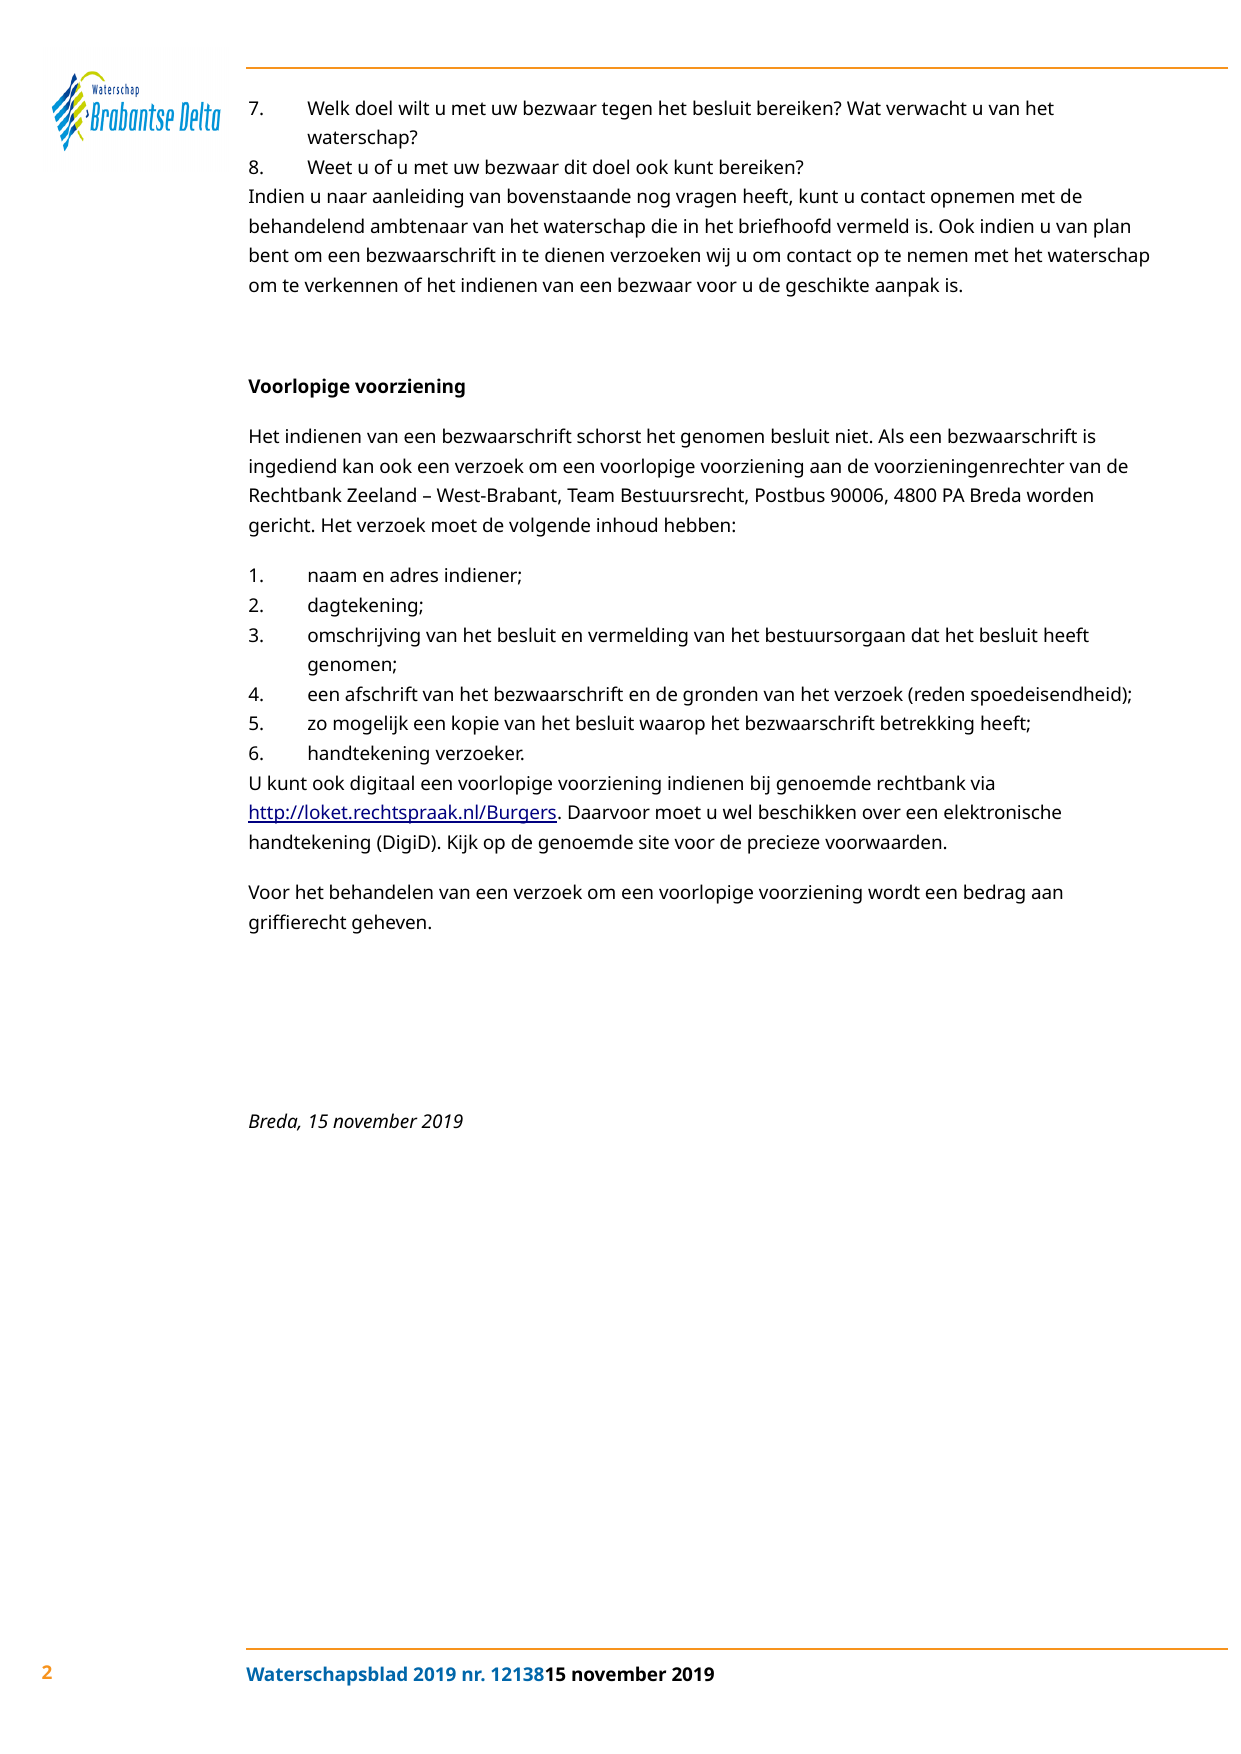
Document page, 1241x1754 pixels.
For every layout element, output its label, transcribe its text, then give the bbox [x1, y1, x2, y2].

list een afschrift van het bezwaarschrift en de gronden van het verzoek (reden spoedeisendheid); [248, 681, 1152, 707]
text Het indienen van een bezwaarschrift schorst het genomen besluit niet. Als een bezwaarschrift is ingediend kan ook een verzoek om een voorlopige voorziening aan de voorzieningenrechter van de Rechtbank Zeeland – West-Brabant, Team Bestuursrecht, Postbus 90006, 4800 PA Breda worden gericht. Het verzoek moet de volgende inhoud hebben: [248, 423, 1152, 538]
list dagtekening; [248, 592, 1152, 618]
list omschrijving van het besluit en vermelding van het bestuursorgaan dat het besluit heeft genomen; [248, 622, 1152, 677]
text Voor het behandelen van een verzoek om een voorlopige voorziening wordt een bedrag aan griffierecht geheven. [248, 879, 1152, 935]
list naam en adres indiener; [248, 563, 1152, 588]
list Welk doel wilt u met uw bezwaar tegen het besluit bereiken? Wat verwacht u van het waterschap? [248, 95, 1152, 150]
picture [41, 47, 231, 172]
list zo mogelijk een kopie van het besluit waarop het bezwaarschrift betrekking heeft; [248, 711, 1152, 736]
list handtekening verzoeker. [248, 740, 1152, 766]
text Breda, 15 november 2019 [248, 1108, 1152, 1134]
text Indien u naar aanleiding van bovenstaande nog vragen heeft, kunt u contact opnemen met de behandelend ambtenaar van het waterschap die in het briefhoofd vermeld is. Ook indien u van plan bent om een bezwaarschrift in te dienen verzoeken wij u om contact op te nemen met het waterschap om te verkennen of het indienen van een bezwaar voor u de geschikte aanpak is. [248, 183, 1152, 298]
list Weet u of u met uw bezwaar dit doel ook kunt bereiken? [248, 154, 1152, 180]
text U kunt ook digitaal een voorlopige voorziening indienen bij genoemde rechtbank via http://loket.rechtspraak.nl/Burgers. Daarvoor moet u wel beschikken over een elektronische handtekening (DigiD). Kijk op de genoemde site voor de precieze voorwaarden. [248, 770, 1152, 855]
text Voorlopige voorziening [248, 373, 1152, 399]
